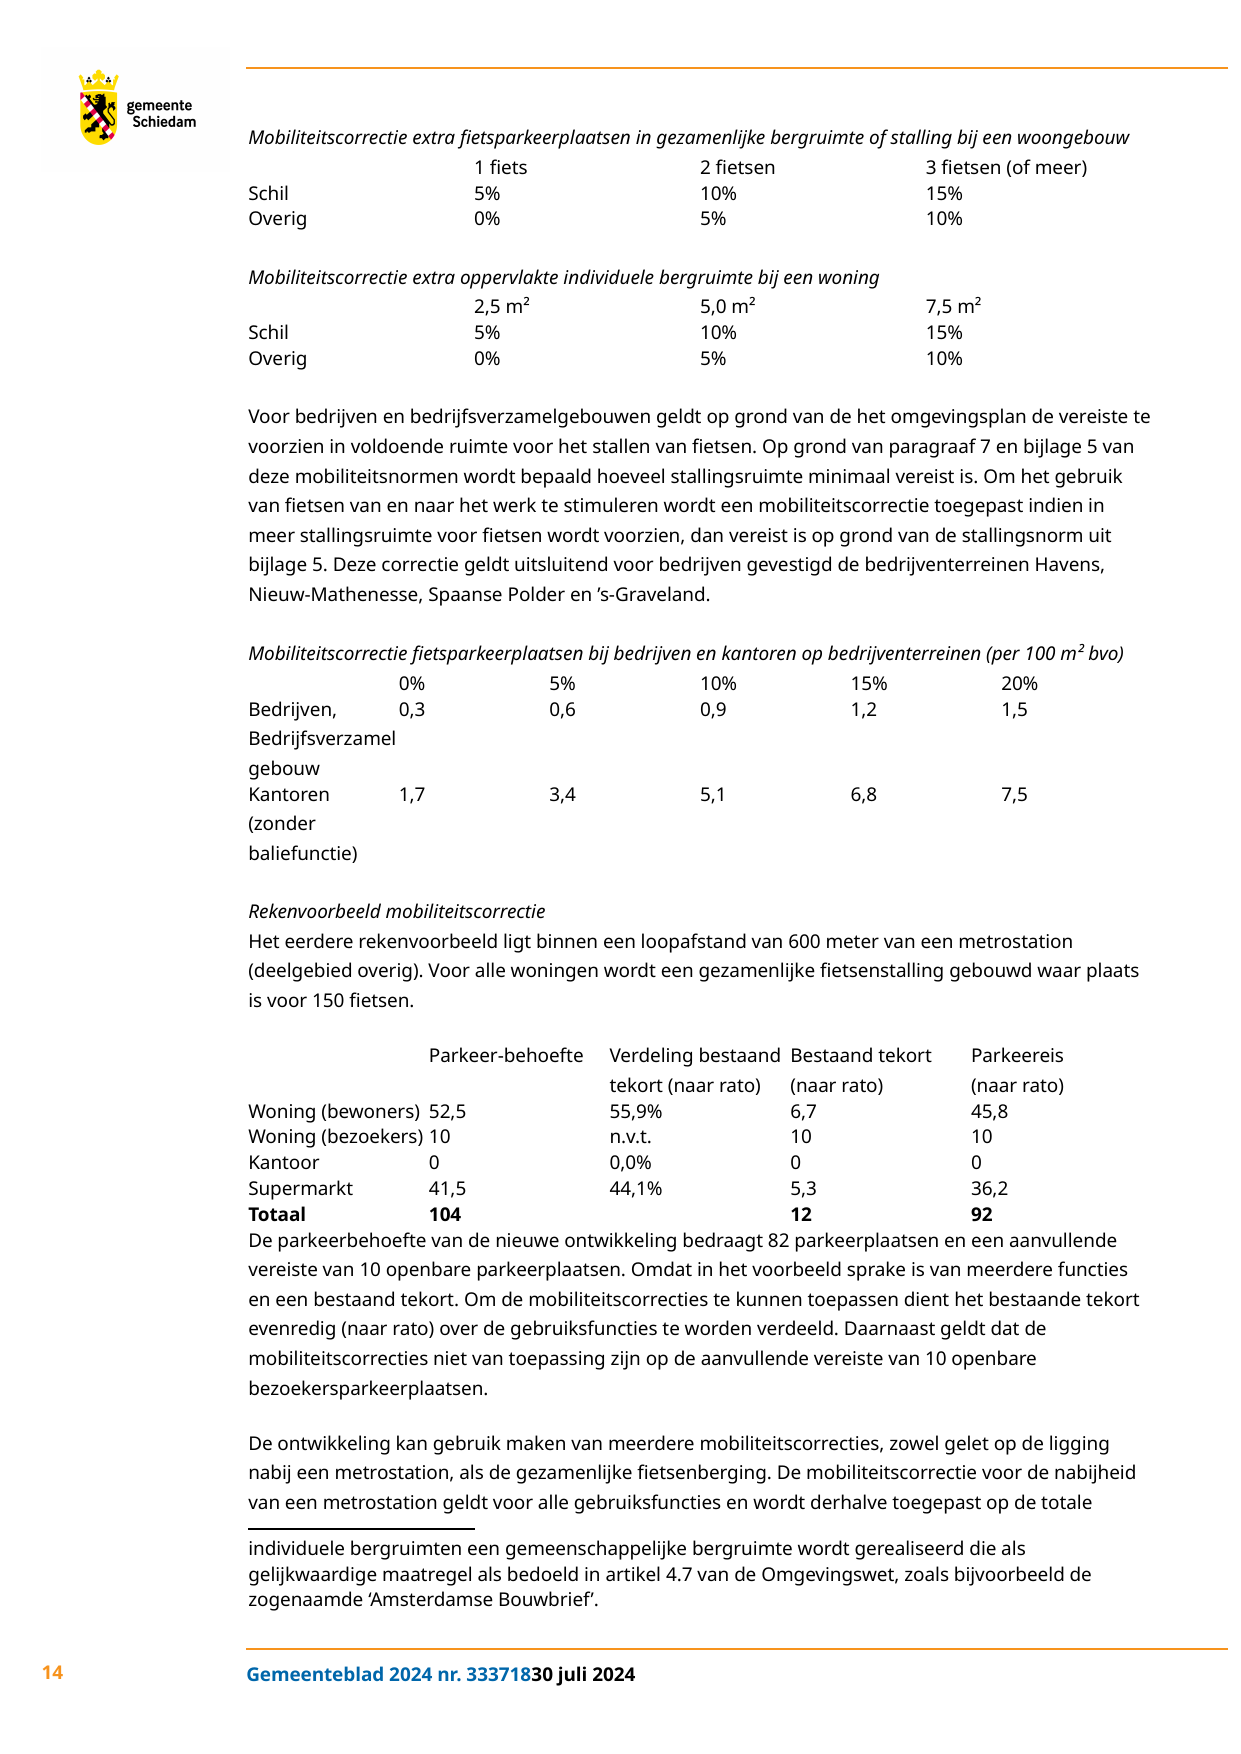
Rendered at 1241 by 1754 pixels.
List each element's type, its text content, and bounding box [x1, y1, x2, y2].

table_header 5,0 m² [700, 294, 926, 319]
table_cell 10% [700, 180, 926, 206]
table_cell Totaal [248, 1201, 429, 1227]
table_cell 0% [474, 206, 700, 231]
table_cell 7,5 [1001, 781, 1152, 866]
table_cell 44,1% [609, 1175, 790, 1201]
table_cell 1,5 [1001, 696, 1152, 781]
table_header [248, 154, 474, 180]
table_cell 15% [926, 180, 1152, 206]
table_cell n.v.t. [609, 1124, 790, 1149]
table_cell 10 [971, 1124, 1152, 1149]
table_cell 45,8 [971, 1098, 1152, 1124]
table_header 2 fietsen [700, 154, 926, 180]
table_header 7,5 m² [926, 294, 1152, 319]
table_cell 0% [474, 345, 700, 371]
table_header [248, 670, 398, 696]
table_cell 10 [790, 1124, 971, 1149]
table_cell 5,1 [700, 781, 850, 866]
table_header 10% [700, 670, 850, 696]
table_cell 52,5 [429, 1098, 609, 1124]
table_cell 10% [926, 345, 1152, 371]
table_cell Overig [248, 345, 474, 371]
table_cell Woning (bewoners) [248, 1098, 429, 1124]
table_header Bestaand tekort (naar rato) [790, 1043, 971, 1098]
table_cell 5% [474, 320, 700, 345]
table_cell 1,2 [850, 696, 1001, 781]
table_cell 0,6 [549, 696, 700, 781]
table_cell 41,5 [429, 1175, 609, 1201]
table_cell 0 [971, 1150, 1152, 1175]
table_cell 0,9 [700, 696, 850, 781]
table_header 3 fietsen (of meer) [926, 154, 1152, 180]
text individuele bergruimten een gemeenschappelijke bergruimte wordt gerealiseerd die als gelijkwaardige maatregel als bedoeld in artikel 4.7 van de Omgevingswet, zoals bijvoorbeeld de zogenaamde ‘Amsterdamse Bouwbrief’. [248, 1535, 1152, 1612]
table_cell Kantoren (zonder baliefunctie) [248, 781, 398, 866]
table_cell [609, 1201, 790, 1227]
table_cell 12 [790, 1201, 971, 1227]
table_header Parkeereis (naar rato) [971, 1043, 1152, 1098]
table_cell 10% [926, 206, 1152, 231]
table_header Verdeling bestaand tekort (naar rato) [609, 1043, 790, 1098]
table_cell Supermarkt [248, 1175, 429, 1201]
table_cell 3,4 [549, 781, 700, 866]
table_cell Woning (bezoekers) [248, 1124, 429, 1149]
table_header Rekenvoorbeeld mobiliteitscorrectie Het eerdere rekenvoorbeeld ligt binnen een loopafstand van 600 meter van een metrostation (deelgebied overig). Voor alle woningen wordt een gezamenlijke fietsenstalling gebouwd waar plaats is voor 150 fietsen. [248, 899, 1152, 1043]
text Mobiliteitscorrectie extra oppervlakte individuele bergruimte bij een woning [248, 264, 1152, 290]
table_cell 0 [790, 1150, 971, 1175]
table_header 0% [399, 670, 549, 696]
table_cell 55,9% [609, 1098, 790, 1124]
table_cell Schil [248, 180, 474, 206]
table_cell 10% [700, 320, 926, 345]
table_header 2,5 m² [474, 294, 700, 319]
table_header 20% [1001, 670, 1152, 696]
table_cell 5,3 [790, 1175, 971, 1201]
text Voor bedrijven en bedrijfsverzamelgebouwen geldt op grond van de het omgevingsplan de vereiste te voorzien in voldoende ruimte voor het stallen van fietsen. Op grond van paragraaf 7 en bijlage 5 van deze mobiliteitsnormen wordt bepaald hoeveel stallingsruimte minimaal vereist is. Om het gebruik van fietsen van en naar het werk te stimuleren wordt een mobiliteitscorrectie toegepast indien in meer stallingsruimte voor fietsen wordt voorzien, dan vereist is op grond van de stallingsnorm uit bijlage 5. Deze correctie geldt uitsluitend voor bedrijven gevestigd de bedrijventerreinen Havens, Nieuw-Mathenesse, Spaanse Polder en ’s-Graveland. [248, 404, 1152, 607]
picture [41, 47, 231, 172]
table_cell 5% [700, 345, 926, 371]
table_cell 10 [429, 1124, 609, 1149]
table_cell Bedrijven, Bedrijfsverzamelgebouw [248, 696, 398, 781]
table_cell 6,7 [790, 1098, 971, 1124]
table_header Parkeer-behoefte [429, 1043, 609, 1098]
table_cell 92 [971, 1201, 1152, 1227]
table_cell 5% [700, 206, 926, 231]
table_header De parkeerbehoefte van de nieuwe ontwikkeling bedraagt 82 parkeerplaatsen en een aanvullende vereiste van 10 openbare parkeerplaatsen. Omdat in het voorbeeld sprake is van meerdere functies en een bestaand tekort. Om de mobiliteitscorrecties te kunnen toepassen dient het bestaande tekort evenredig (naar rato) over de gebruiksfuncties te worden verdeeld. Daarnaast geldt dat de mobiliteitscorrecties niet van toepassing zijn op de aanvullende vereiste van 10 openbare bezoekersparkeerplaatsen. De ontwikkeling kan gebruik maken van meerdere mobiliteitscorrecties, zowel gelet op de ligging nabij een metrostation, als de gezamenlijke fietsenberging. De mobiliteitscorrectie voor de nabijheid van een metrostation geldt voor alle gebruiksfuncties en wordt derhalve toegepast op de totale [248, 1227, 1152, 1515]
table_cell 0 [429, 1150, 609, 1175]
table_cell 15% [926, 320, 1152, 345]
table_cell 6,8 [850, 781, 1001, 866]
table_cell Kantoor [248, 1150, 429, 1175]
table_header 15% [850, 670, 1001, 696]
table_cell 0,3 [399, 696, 549, 781]
table_cell Overig [248, 206, 474, 231]
table_cell 0,0% [609, 1150, 790, 1175]
table_header [248, 294, 474, 319]
text Mobiliteitscorrectie extra fietsparkeerplaatsen in gezamenlijke bergruimte of stalling bij een woongebouw [248, 124, 1152, 150]
table_header 1 fiets [474, 154, 700, 180]
table_cell 5% [474, 180, 700, 206]
table_cell Schil [248, 320, 474, 345]
table_cell 1,7 [399, 781, 549, 866]
text Mobiliteitscorrectie fietsparkeerplaatsen bij bedrijven en kantoren op bedrijventerreinen (per 100 m² bvo) [248, 640, 1152, 666]
table_cell 104 [429, 1201, 609, 1227]
table_header 5% [549, 670, 700, 696]
table_cell 36,2 [971, 1175, 1152, 1201]
table_header [248, 1043, 429, 1098]
